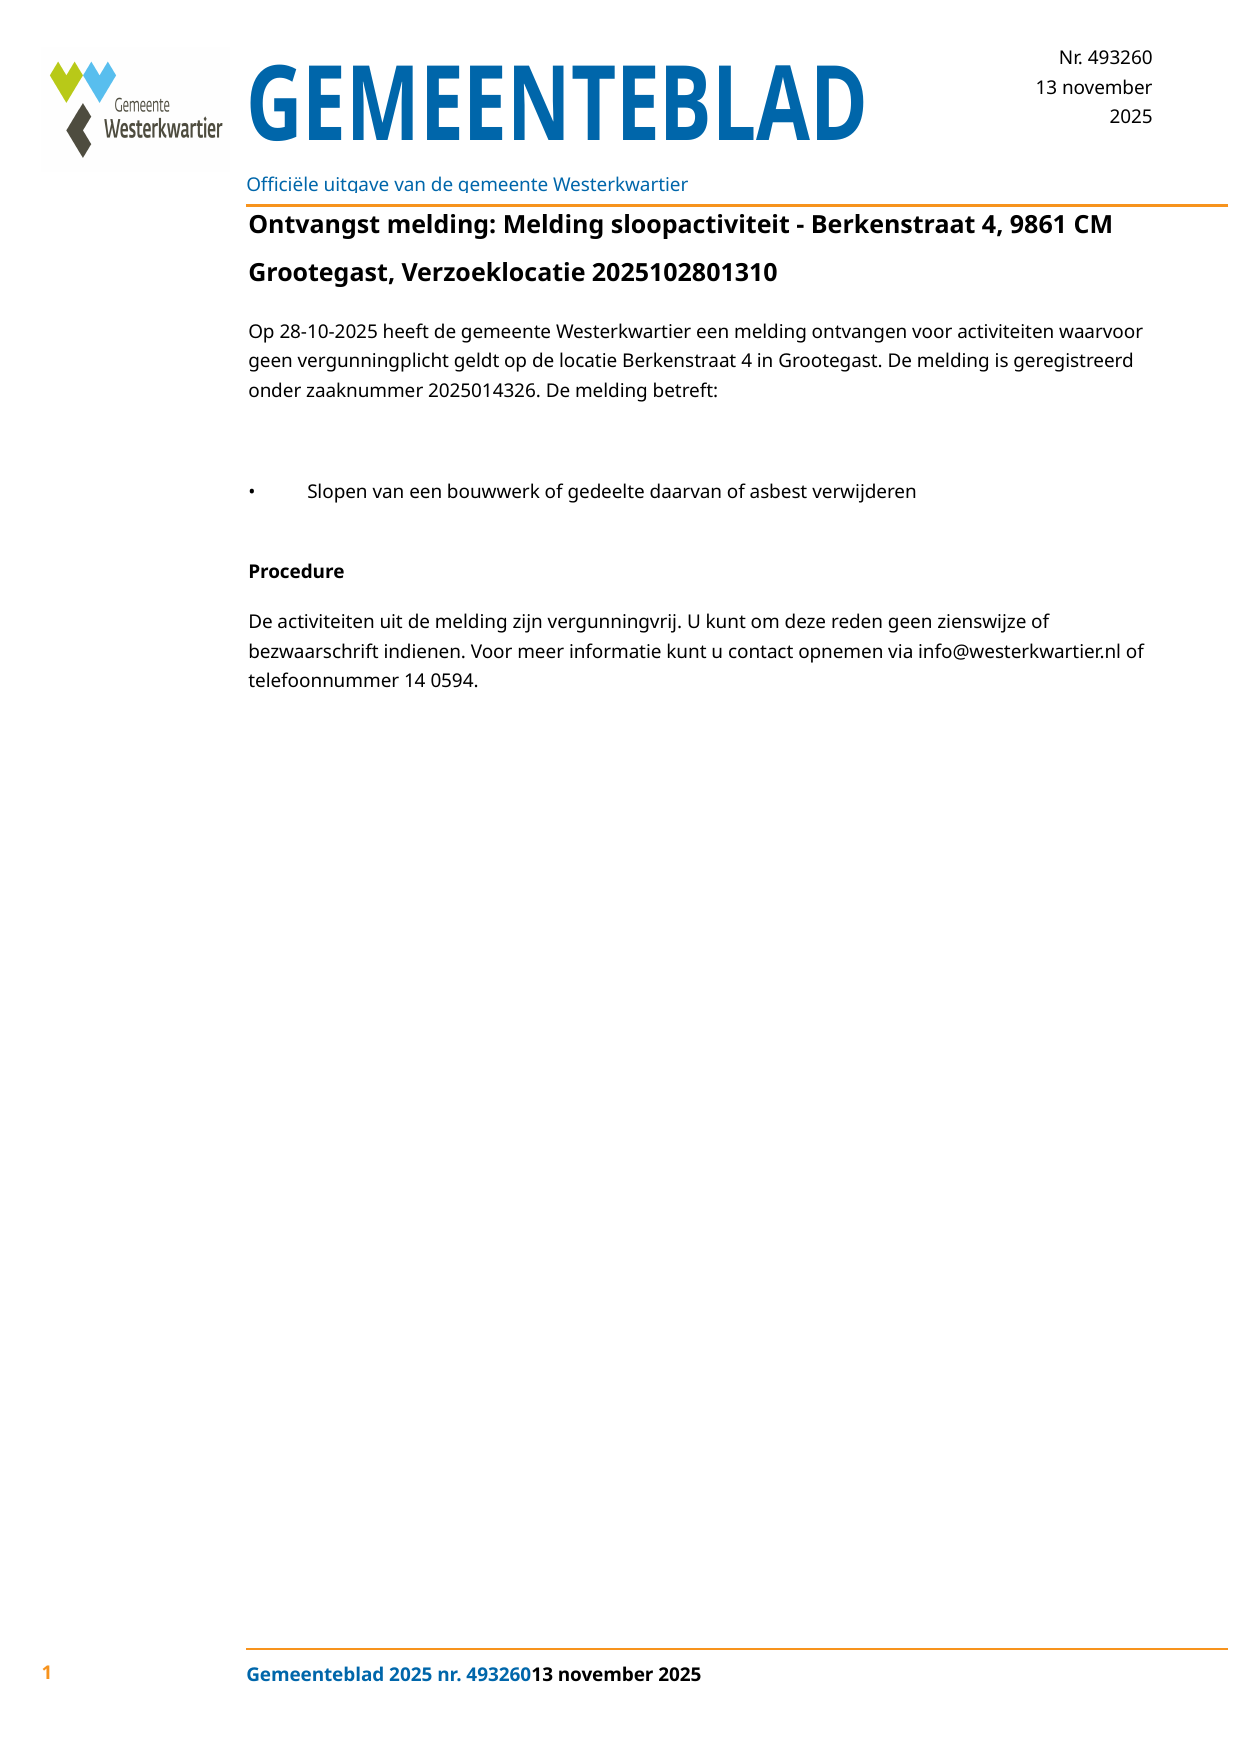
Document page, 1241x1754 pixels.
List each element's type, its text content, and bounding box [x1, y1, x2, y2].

text Ontvangst melding: Melding sloopactiviteit - Berkenstraat 4, 9861 CM Grootegast, Verzoeklocatie 2025102801310 [248, 207, 1152, 288]
list Slopen van een bouwwerk of gedeelte daarvan of asbest verwijderen [248, 478, 1152, 504]
text De activiteiten uit de melding zijn vergunningvrij. U kunt om deze reden geen zienswijze of bezwaarschrift indienen. Voor meer informatie kunt u contact opnemen via info@westerkwartier.nl of telefoonnummer 14 0594. [248, 608, 1152, 693]
text Op 28-10-2025 heeft de gemeente Westerkwartier een melding ontvangen voor activiteiten waarvoor geen vergunningplicht geldt op de locatie Berkenstraat 4 in Grootegast. De melding is geregistreerd onder zaaknummer 2025014326. De melding betreft: [248, 318, 1152, 403]
picture [41, 47, 231, 172]
text Procedure [248, 558, 1152, 584]
